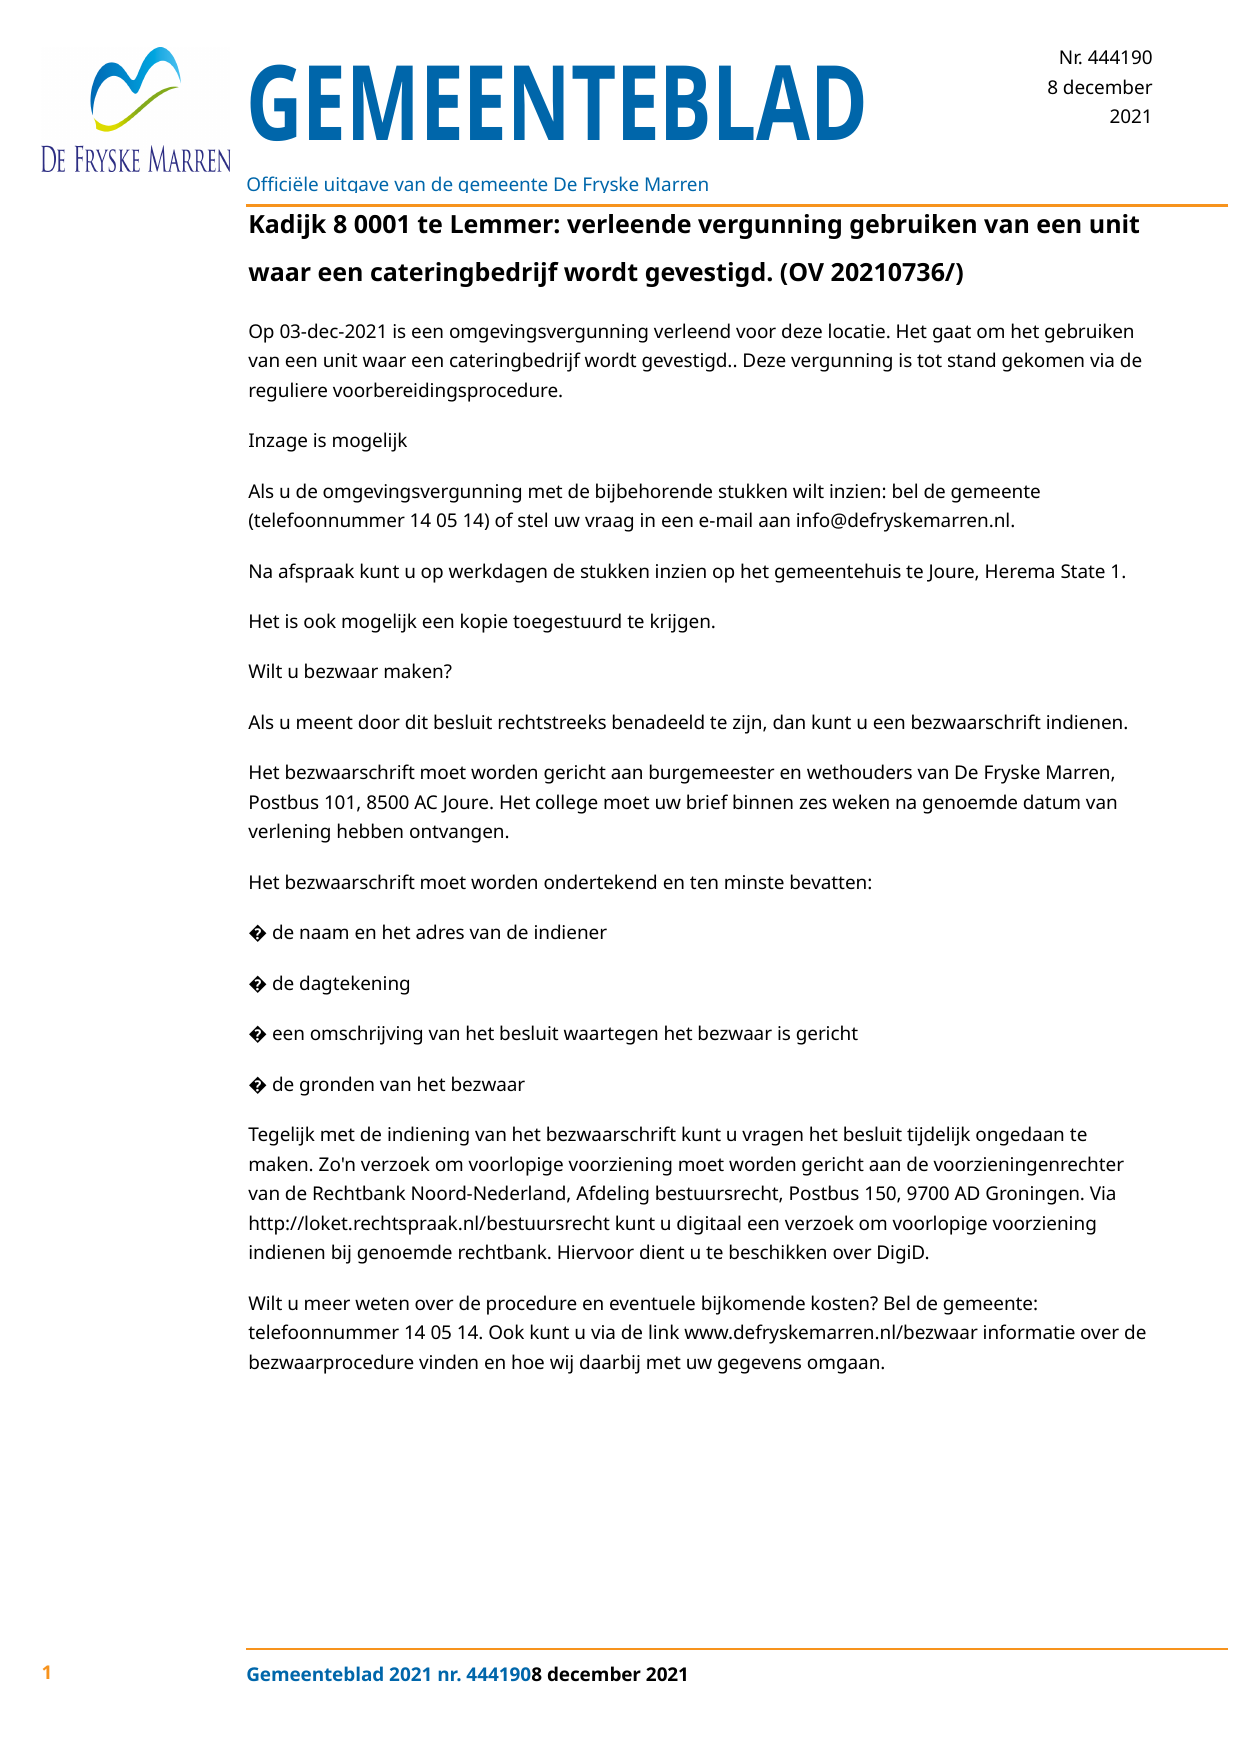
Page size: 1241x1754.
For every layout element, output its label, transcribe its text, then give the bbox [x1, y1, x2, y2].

text � een omschrijving van het besluit waartegen het bezwaar is gericht [248, 1020, 1152, 1046]
text Het bezwaarschrift moet worden gericht aan burgemeester en wethouders van De Fryske Marren, Postbus 101, 8500 AC Joure. Het college moet uw brief binnen zes weken na genoemde datum van verlening hebben ontvangen. [248, 759, 1152, 844]
text Wilt u bezwaar maken? [248, 659, 1152, 684]
text Als u de omgevingsvergunning met de bijbehorende stukken wilt inzien: bel de gemeente (telefoonnummer 14 05 14) of stel uw vraag in een e-mail aan info@defryskemarren.nl. [248, 478, 1152, 533]
text � de gronden van het bezwaar [248, 1071, 1152, 1097]
text Het is ook mogelijk een kopie toegestuurd te krijgen. [248, 608, 1152, 634]
text Inzage is mogelijk [248, 427, 1152, 453]
picture [41, 47, 231, 172]
text Na afspraak kunt u op werkdagen de stukken inzien op het gemeentehuis te Joure, Herema State 1. [248, 558, 1152, 584]
text � de dagtekening [248, 970, 1152, 996]
text Op 03-dec-2021 is een omgevingsvergunning verleend voor deze locatie. Het gaat om het gebruiken van een unit waar een cateringbedrijf wordt gevestigd.. Deze vergunning is tot stand gekomen via de reguliere voorbereidingsprocedure. [248, 318, 1152, 403]
text � de naam en het adres van de indiener [248, 919, 1152, 945]
text Als u meent door dit besluit rechtstreeks benadeeld te zijn, dan kunt u een bezwaarschrift indienen. [248, 709, 1152, 735]
text Kadijk 8 0001 te Lemmer: verleende vergunning gebruiken van een unit waar een cateringbedrijf wordt gevestigd. (OV 20210736/) [248, 207, 1152, 288]
text Wilt u meer weten over de procedure en eventuele bijkomende kosten? Bel de gemeente: telefoonnummer 14 05 14. Ook kunt u via de link www.defryskemarren.nl/bezwaar informatie over de bezwaarprocedure vinden en hoe wij daarbij met uw gegevens omgaan. [248, 1290, 1152, 1375]
text Tegelijk met de indiening van het bezwaarschrift kunt u vragen het besluit tijdelijk ongedaan te maken. Zo'n verzoek om voorlopige voorziening moet worden gericht aan de voorzieningenrechter van de Rechtbank Noord-Nederland, Afdeling bestuursrecht, Postbus 150, 9700 AD Groningen. Via http://loket.rechtspraak.nl/bestuursrecht kunt u digitaal een verzoek om voorlopige voorziening indienen bij genoemde rechtbank. Hiervoor dient u te beschikken over DigiD. [248, 1121, 1152, 1265]
text Het bezwaarschrift moet worden ondertekend en ten minste bevatten: [248, 869, 1152, 895]
